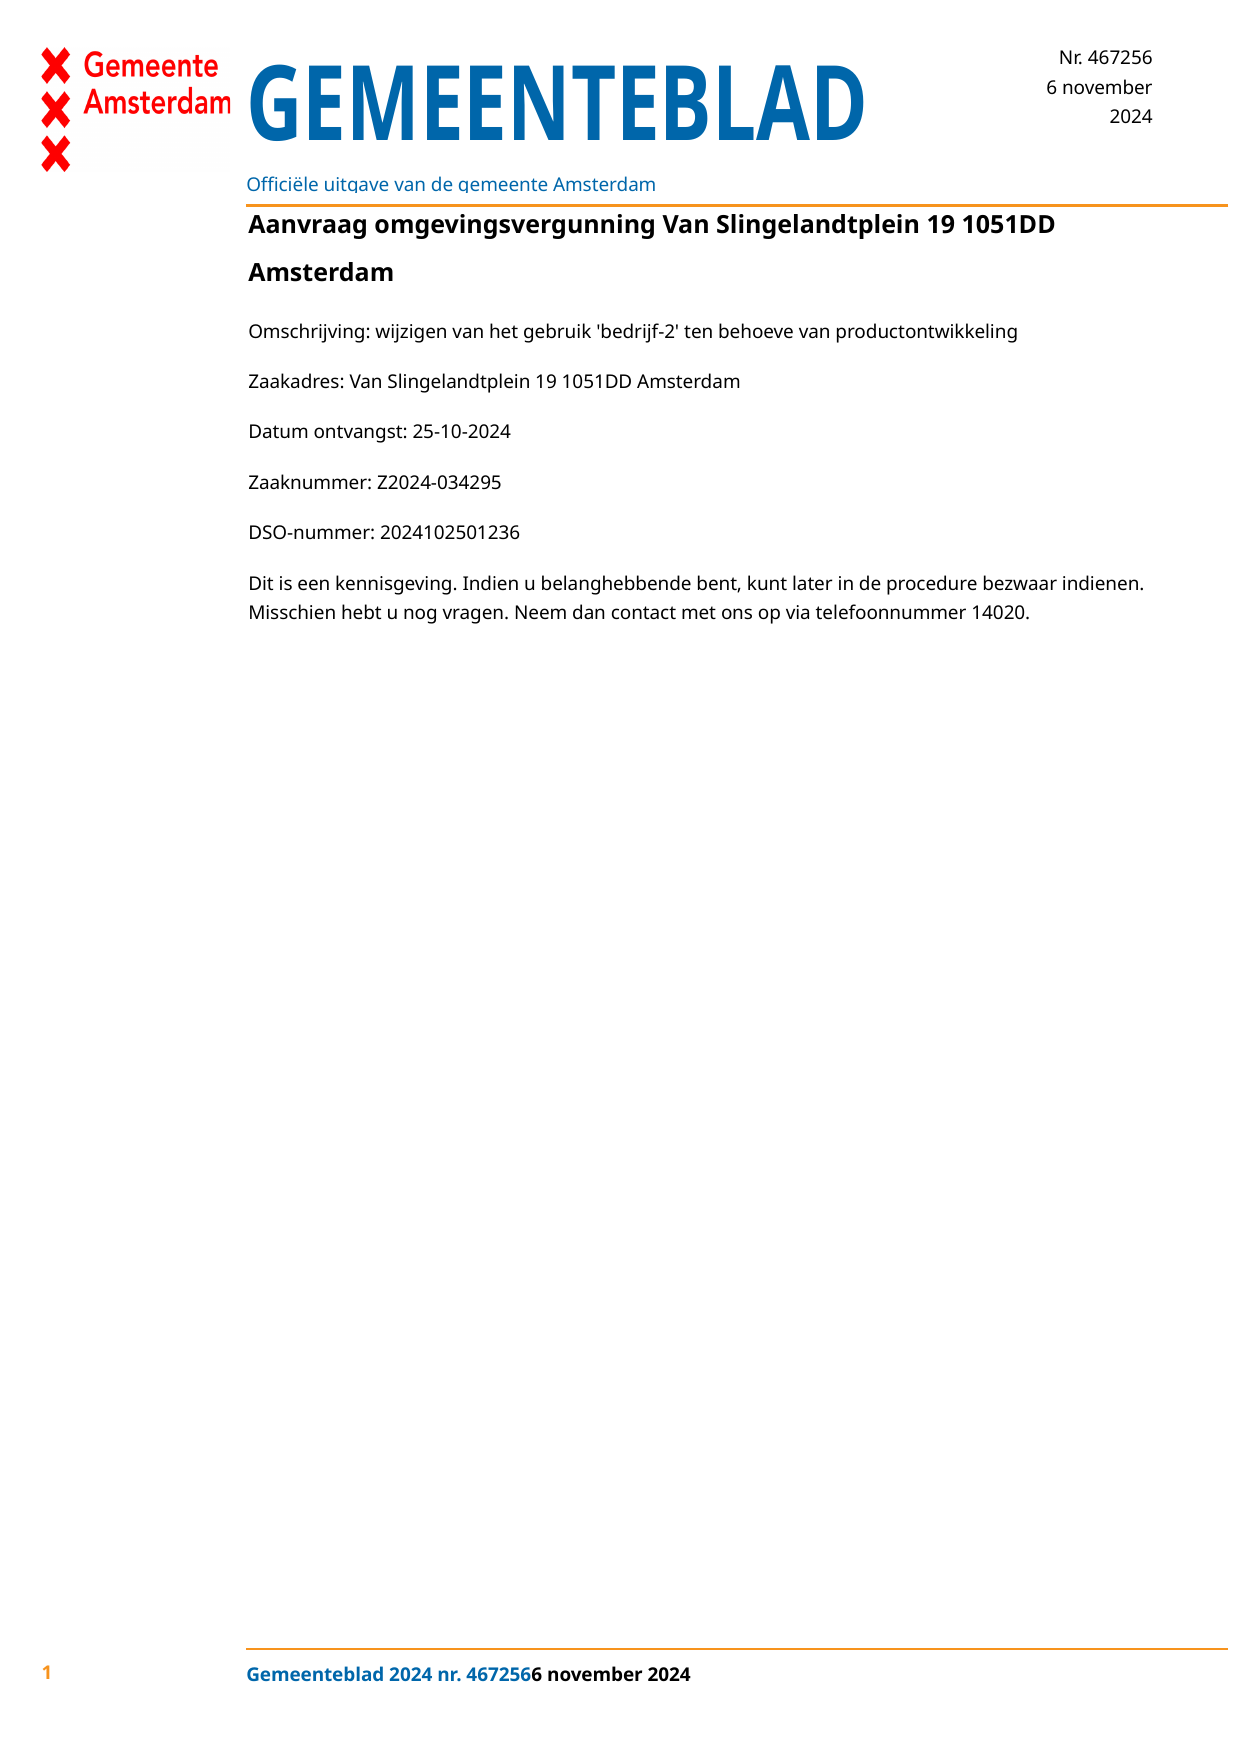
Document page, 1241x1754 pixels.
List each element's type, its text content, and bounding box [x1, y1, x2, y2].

text Zaaknummer: Z2024-034295 [248, 469, 1152, 495]
text DSO-nummer: 2024102501236 [248, 519, 1152, 545]
picture [41, 47, 231, 172]
text Zaakadres: Van Slingelandtplein 19 1051DD Amsterdam [248, 368, 1152, 394]
text Aanvraag omgevingsvergunning Van Slingelandtplein 19 1051DD Amsterdam [248, 207, 1152, 288]
text Dit is een kennisgeving. Indien u belanghebbende bent, kunt later in de procedure bezwaar indienen. Misschien hebt u nog vragen. Neem dan contact met ons op via telefoonnummer 14020. [248, 570, 1152, 625]
text Datum ontvangst: 25-10-2024 [248, 419, 1152, 444]
text Omschrijving: wijzigen van het gebruik 'bedrijf-2' ten behoeve van productontwikkeling [248, 318, 1152, 344]
